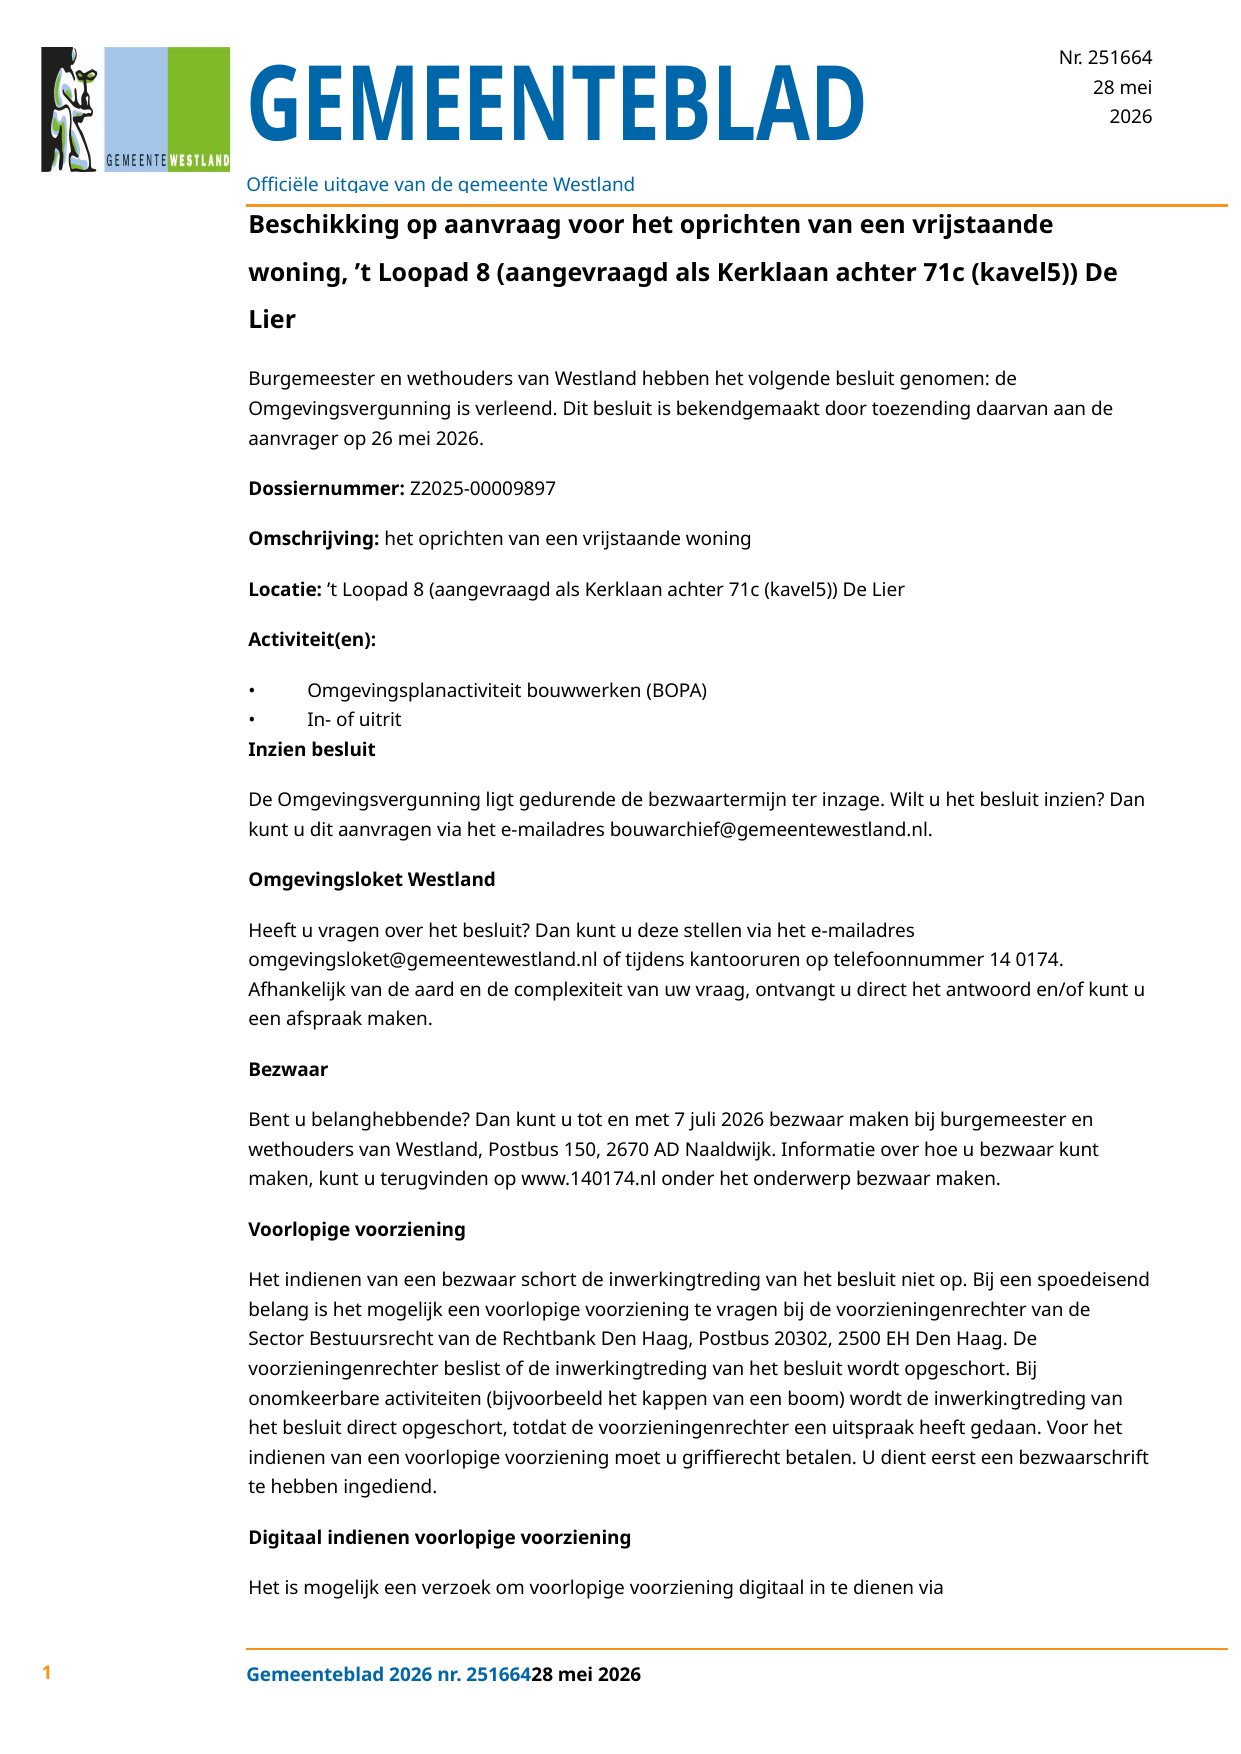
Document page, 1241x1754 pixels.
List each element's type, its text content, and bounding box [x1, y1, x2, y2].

text Het indienen van een bezwaar schort de inwerkingtreding van het besluit niet op. Bij een spoedeisend belang is het mogelijk een voorlopige voorziening te vragen bij de voorzieningenrechter van de Sector Bestuursrecht van de Rechtbank Den Haag, Postbus 20302, 2500 EH Den Haag. De voorzieningenrechter beslist of de inwerkingtreding van het besluit wordt opgeschort. Bij onomkeerbare activiteiten (bijvoorbeeld het kappen van een boom) wordt de inwerkingtreding van het besluit direct opgeschort, totdat de voorzieningenrechter een uitspraak heeft gedaan. Voor het indienen van een voorlopige voorziening moet u griffierecht betalen. U dient eerst een bezwaarschrift te hebben ingediend. [248, 1266, 1152, 1499]
text Voorlopige voorziening [248, 1216, 1152, 1242]
list Omgevingsplanactiviteit bouwwerken (BOPA) [248, 677, 1152, 702]
text Beschikking op aanvraag voor het oprichten van een vrijstaande woning, ’t Loopad 8 (aangevraagd als Kerklaan achter 71c (kavel5)) De Lier [248, 207, 1152, 336]
text Digitaal indienen voorlopige voorziening [248, 1524, 1152, 1549]
text Dossiernummer: Z2025-00009897 [248, 475, 1152, 501]
text Bezwaar [248, 1056, 1152, 1082]
text Activiteit(en): [248, 626, 1152, 652]
text Omgevingsloket Westland [248, 866, 1152, 892]
text Burgemeester en wethouders van Westland hebben het volgende besluit genomen: de Omgevingsvergunning is verleend. Dit besluit is bekendgemaakt door toezending daarvan aan de aanvrager op 26 mei 2026. [248, 366, 1152, 450]
list In- of uitrit [248, 706, 1152, 732]
text Bent u belanghebbende? Dan kunt u tot en met 7 juli 2026 bezwaar maken bij burgemeester en wethouders van Westland, Postbus 150, 2670 AD Naaldwijk. Informatie over hoe u bezwaar kunt maken, kunt u terugvinden op www.140174.nl onder het onderwerp bezwaar maken. [248, 1106, 1152, 1191]
text Omschrijving: het oprichten van een vrijstaande woning [248, 526, 1152, 551]
text Locatie: ’t Loopad 8 (aangevraagd als Kerklaan achter 71c (kavel5)) De Lier [248, 576, 1152, 602]
text Heeft u vragen over het besluit? Dan kunt u deze stellen via het e-mailadres omgevingsloket@gemeentewestland.nl of tijdens kantooruren op telefoonnummer 14 0174. Afhankelijk van de aard en de complexiteit van uw vraag, ontvangt u direct het antwoord en/of kunt u een afspraak maken. [248, 917, 1152, 1031]
text Inzien besluit [248, 736, 1152, 762]
text De Omgevingsvergunning ligt gedurende de bezwaartermijn ter inzage. Wilt u het besluit inzien? Dan kunt u dit aanvragen via het e-mailadres bouwarchief@gemeentewestland.nl. [248, 786, 1152, 842]
text Het is mogelijk een verzoek om voorlopige voorziening digitaal in te dienen via [248, 1574, 1152, 1600]
picture [41, 47, 231, 172]
